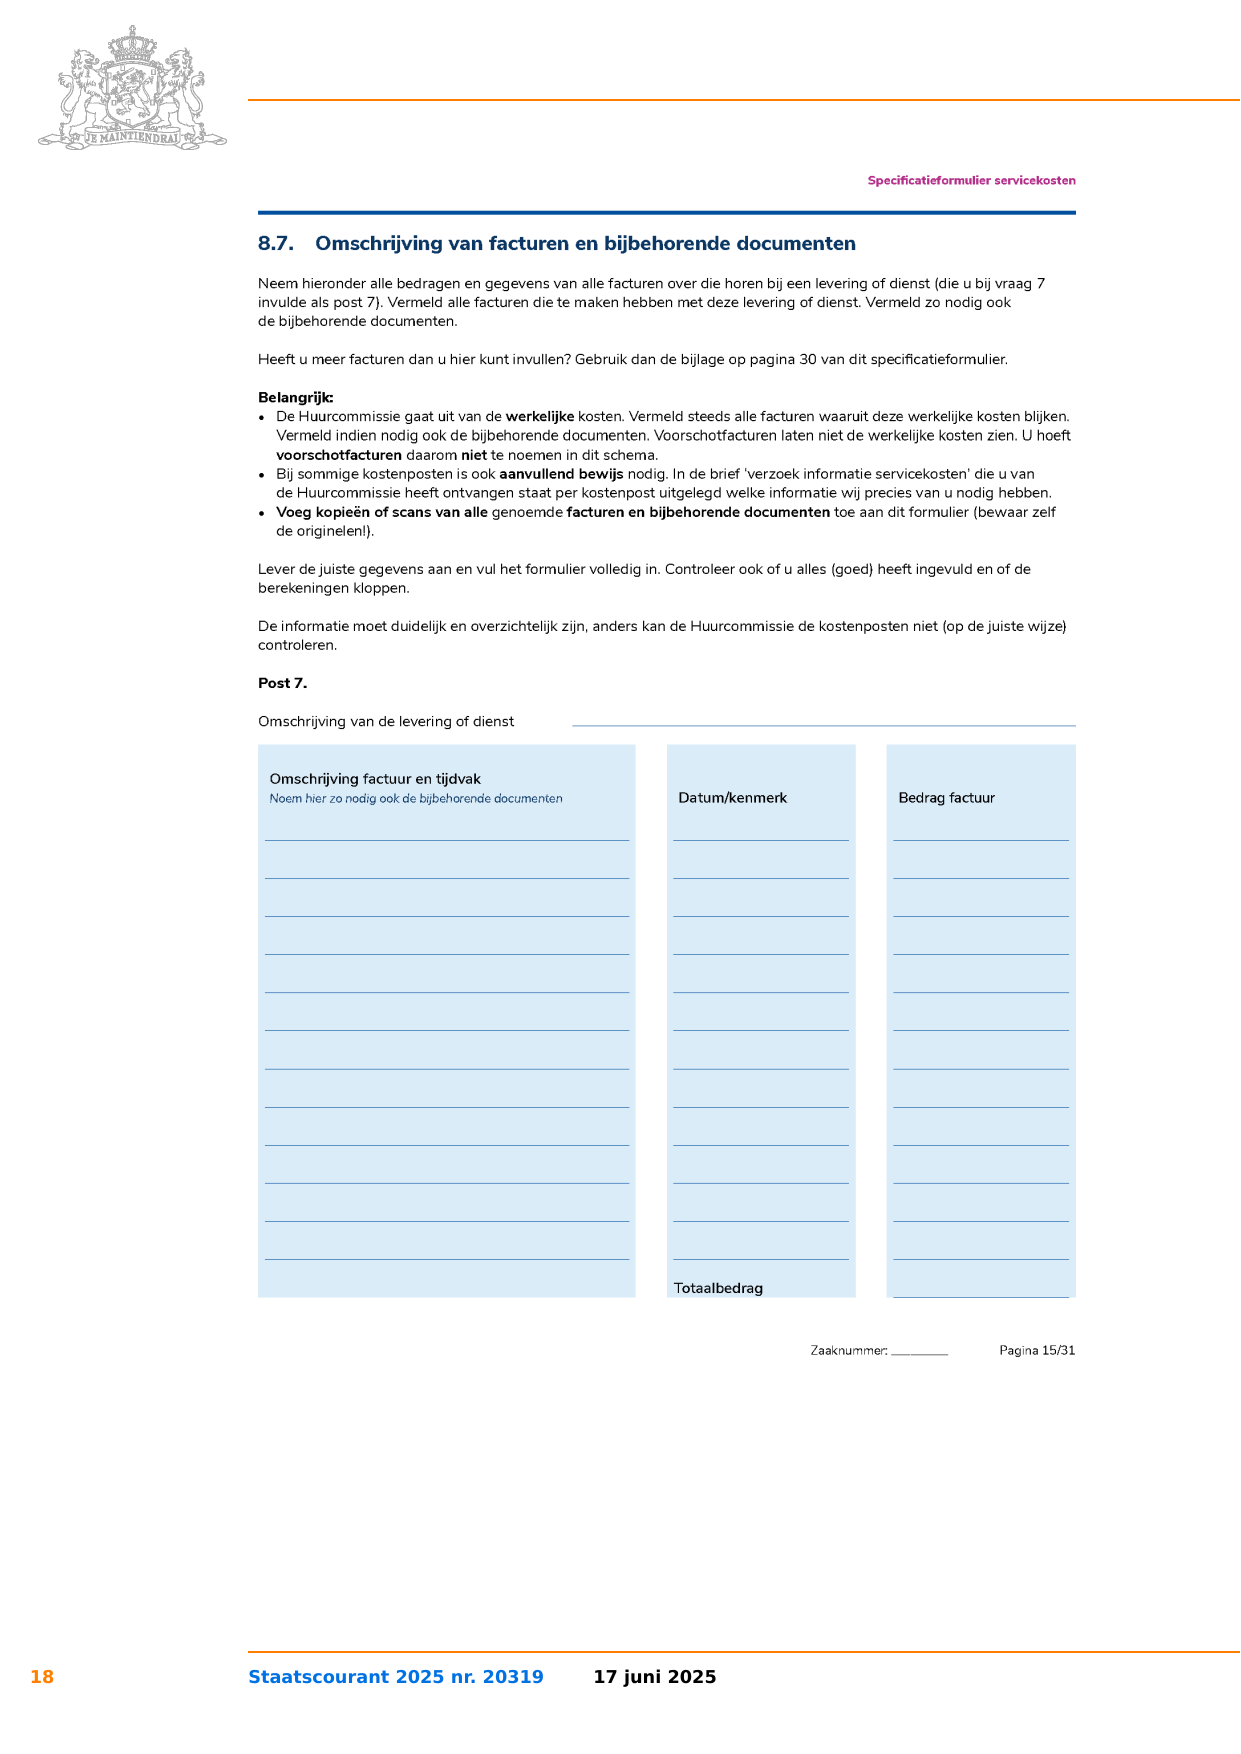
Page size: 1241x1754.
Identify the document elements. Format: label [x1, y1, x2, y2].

picture [38, 25, 227, 150]
picture [248, 130, 1081, 1365]
